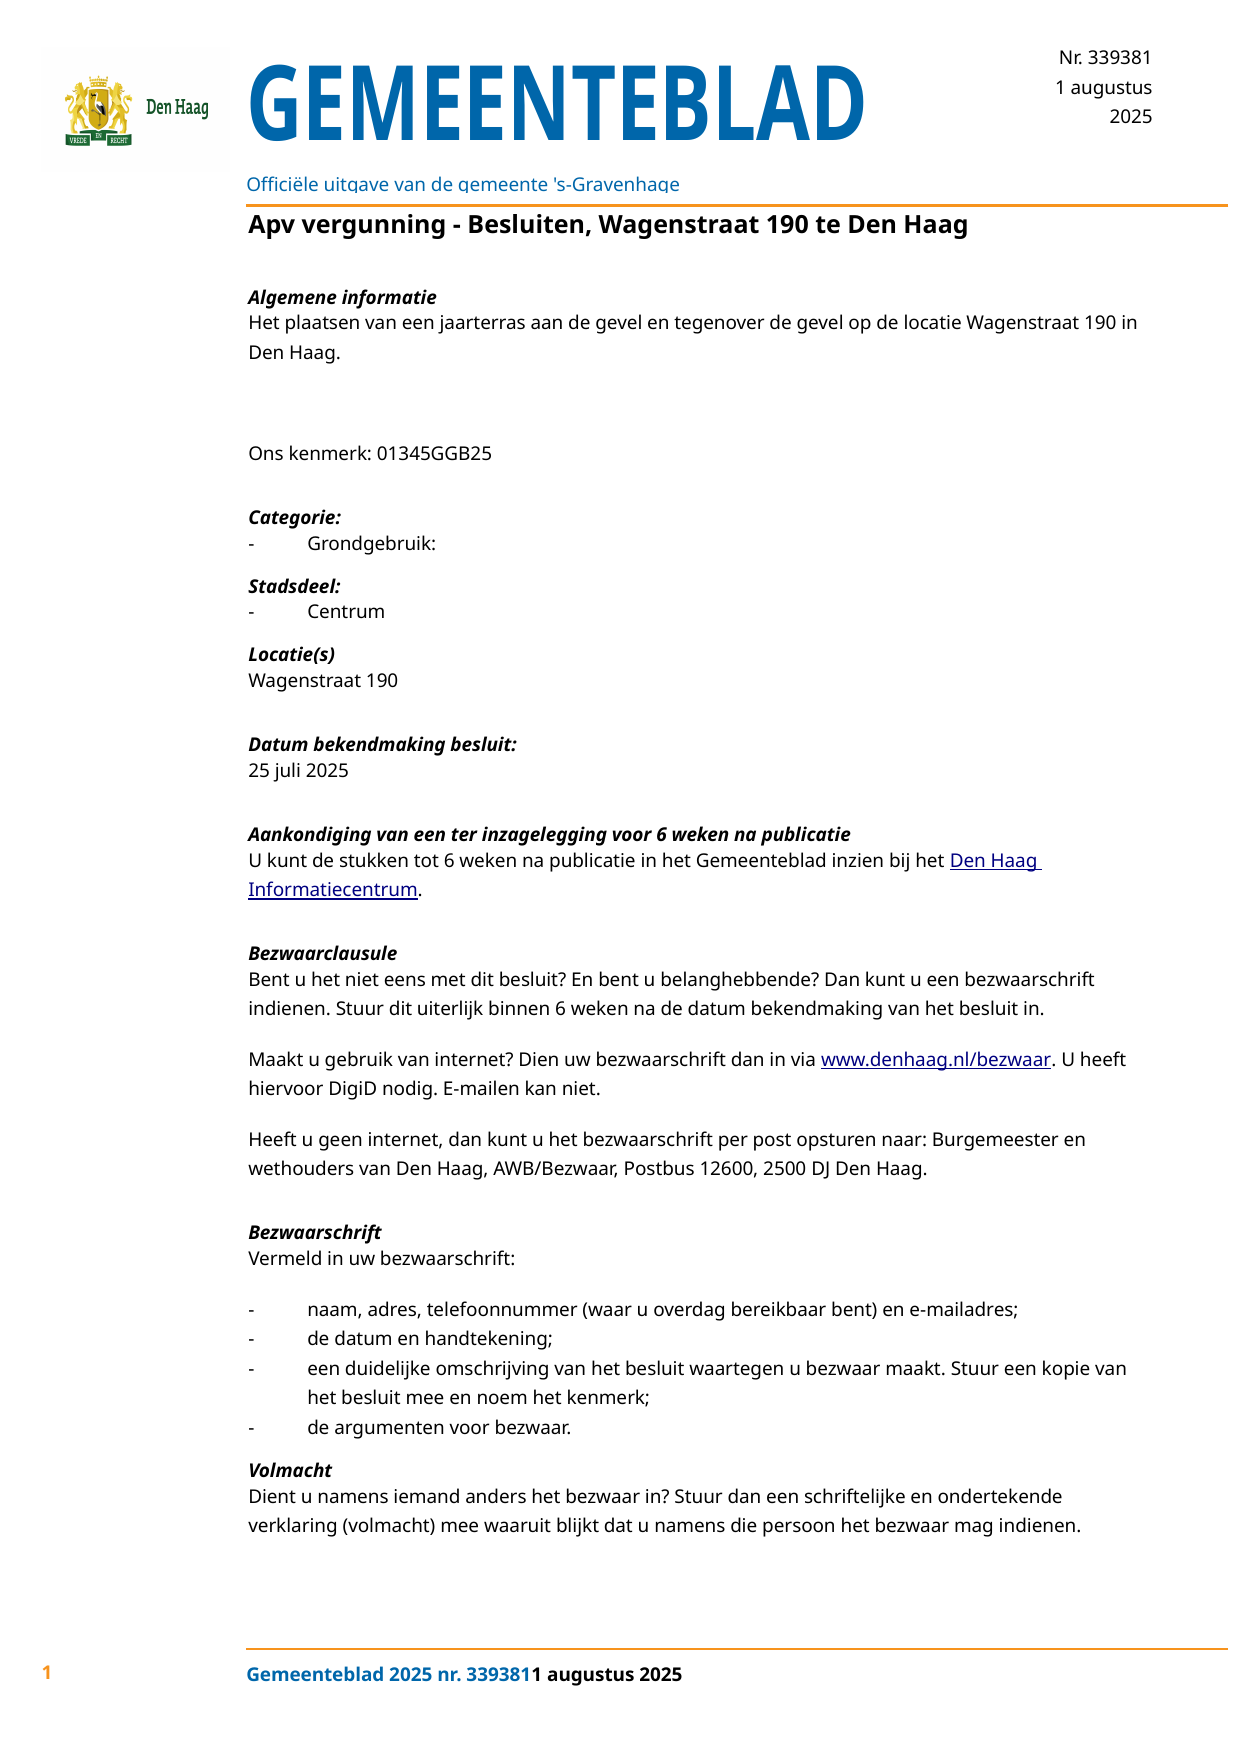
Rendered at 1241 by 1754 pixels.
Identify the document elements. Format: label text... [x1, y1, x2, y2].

text Bezwaarschrift [248, 1219, 1152, 1245]
picture [41, 47, 231, 172]
list de argumenten voor bezwaar. [248, 1414, 1152, 1440]
list een duidelijke omschrijving van het besluit waartegen u bezwaar maakt. Stuur een kopie van het besluit mee en noem het kenmerk; [248, 1355, 1152, 1410]
text Algemene informatie [248, 284, 1152, 309]
text Volmacht [248, 1457, 1152, 1483]
text Wagenstraat 190 [248, 667, 1152, 693]
list de datum en handtekening; [248, 1325, 1152, 1351]
list naam, adres, telefoonnummer (waar u overdag bereikbaar bent) en e-mailadres; [248, 1296, 1152, 1321]
list Centrum [248, 598, 1152, 624]
text Het plaatsen van een jaarterras aan de gevel en tegenover de gevel op de locatie Wagenstraat 190 in Den Haag. [248, 309, 1152, 365]
text Datum bekendmaking besluit: [248, 731, 1152, 757]
text Bent u het niet eens met dit besluit? En bent u belanghebbende? Dan kunt u een bezwaarschrift indienen. Stuur dit uiterlijk binnen 6 weken na de datum bekendmaking van het besluit in. [248, 966, 1152, 1021]
text Vermeld in uw bezwaarschrift: [248, 1245, 1152, 1271]
text Bezwaarclausule [248, 940, 1152, 966]
text Maakt u gebruik van internet? Dien uw bezwaarschrift dan in via www.denhaag.nl/bezwaar. U heeft hiervoor DigiD nodig. E-mailen kan niet. [248, 1046, 1152, 1101]
text Heeft u geen internet, dan kunt u het bezwaarschrift per post opsturen naar: Burgemeester en wethouders van Den Haag, AWB/Bezwaar, Postbus 12600, 2500 DJ Den Haag. [248, 1126, 1152, 1181]
text Categorie: [248, 504, 1152, 530]
list Grondgebruik: [248, 530, 1152, 555]
text Stadsdeel: [248, 573, 1152, 598]
text Ons kenmerk: 01345GGB25 [248, 440, 1152, 466]
text Locatie(s) [248, 642, 1152, 667]
text 25 juli 2025 [248, 757, 1152, 783]
text Dient u namens iemand anders het bezwaar in? Stuur dan een schriftelijke en ondertekende verklaring (volmacht) mee waaruit blijkt dat u namens die persoon het bezwaar mag indienen. [248, 1483, 1152, 1538]
text U kunt de stukken tot 6 weken na publicatie in het Gemeenteblad inzien bij het Den Haag Informatiecentrum. [248, 847, 1152, 902]
text Aankondiging van een ter inzagelegging voor 6 weken na publicatie [248, 821, 1152, 847]
text Apv vergunning - Besluiten, Wagenstraat 190 te Den Haag [248, 207, 1152, 241]
